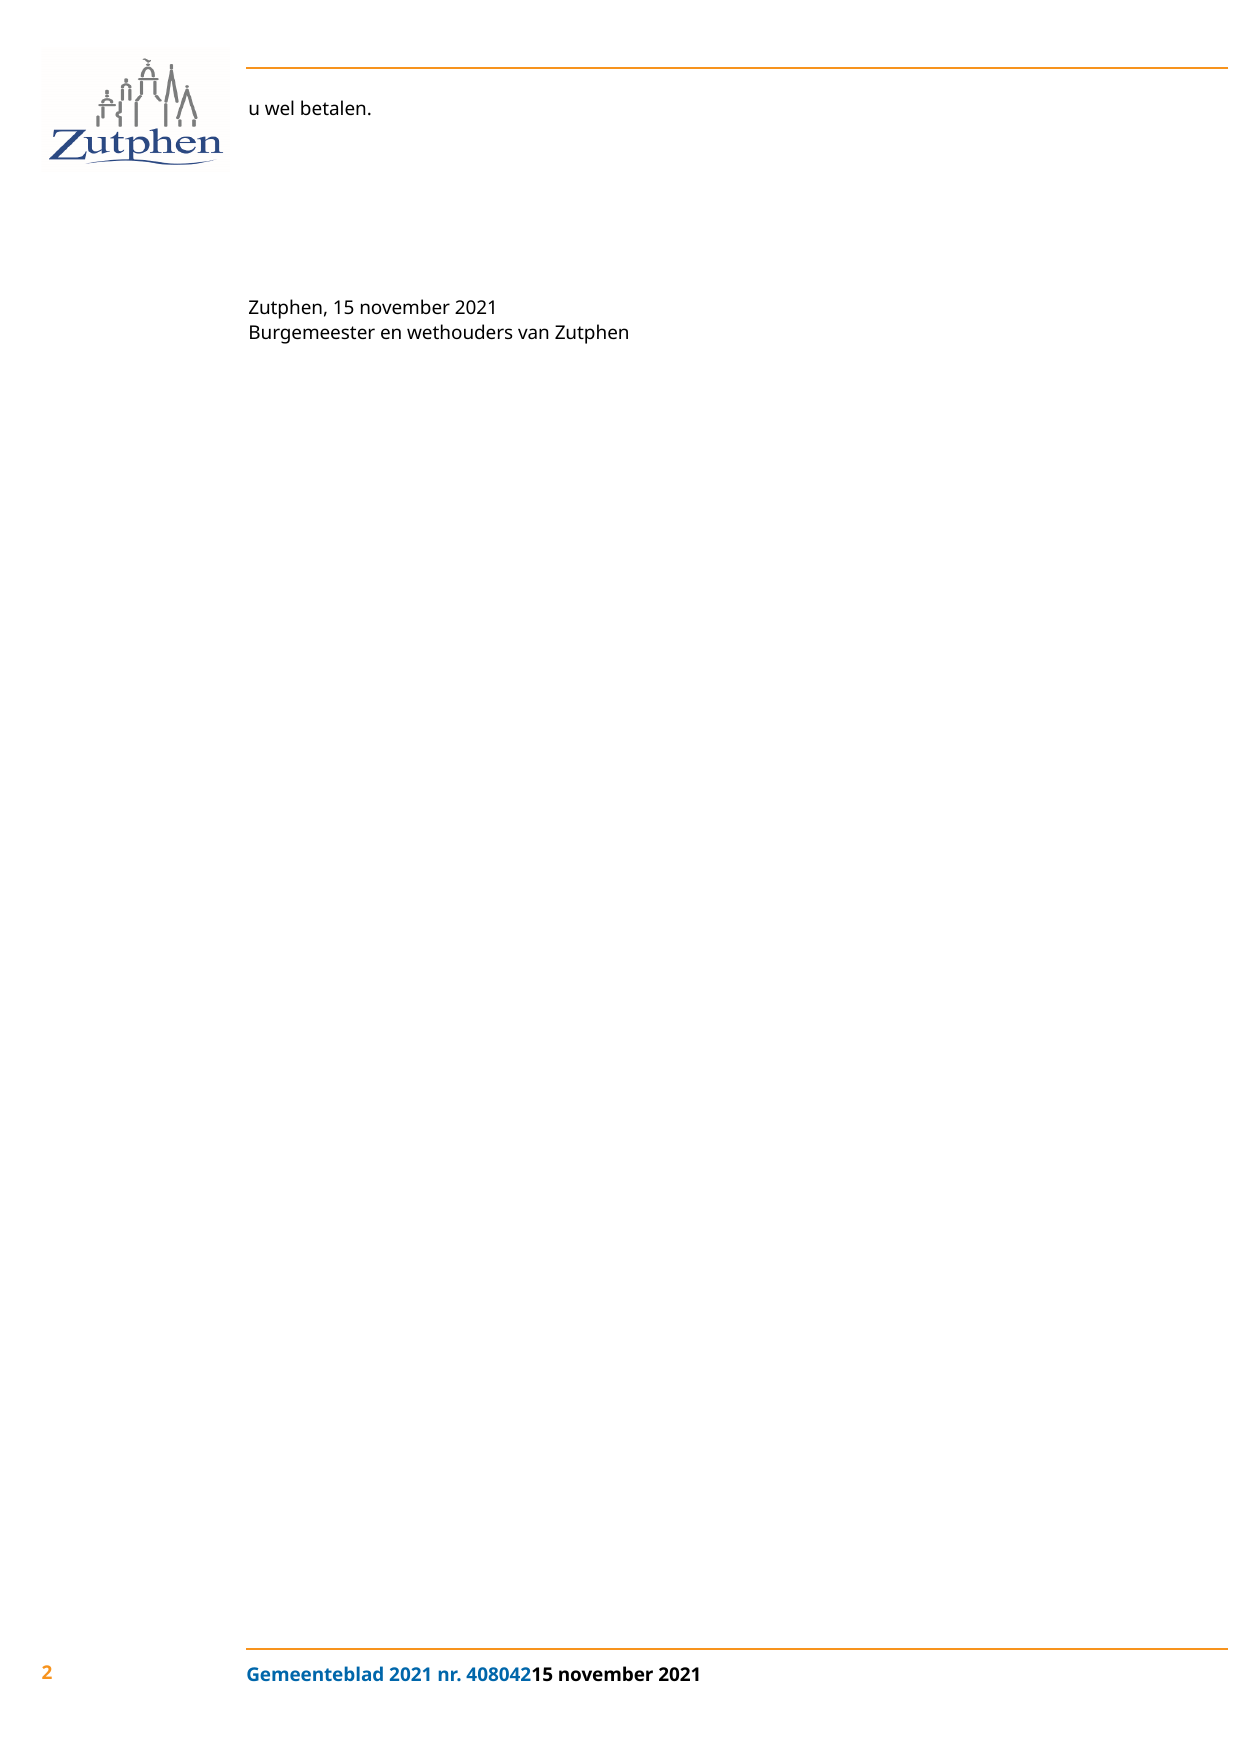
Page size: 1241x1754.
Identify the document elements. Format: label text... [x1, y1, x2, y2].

picture [41, 47, 231, 172]
text u wel betalen. [248, 95, 1152, 121]
text Zutphen, 15 november 2021 [248, 294, 1152, 319]
text Burgemeester en wethouders van Zutphen [248, 319, 1152, 345]
